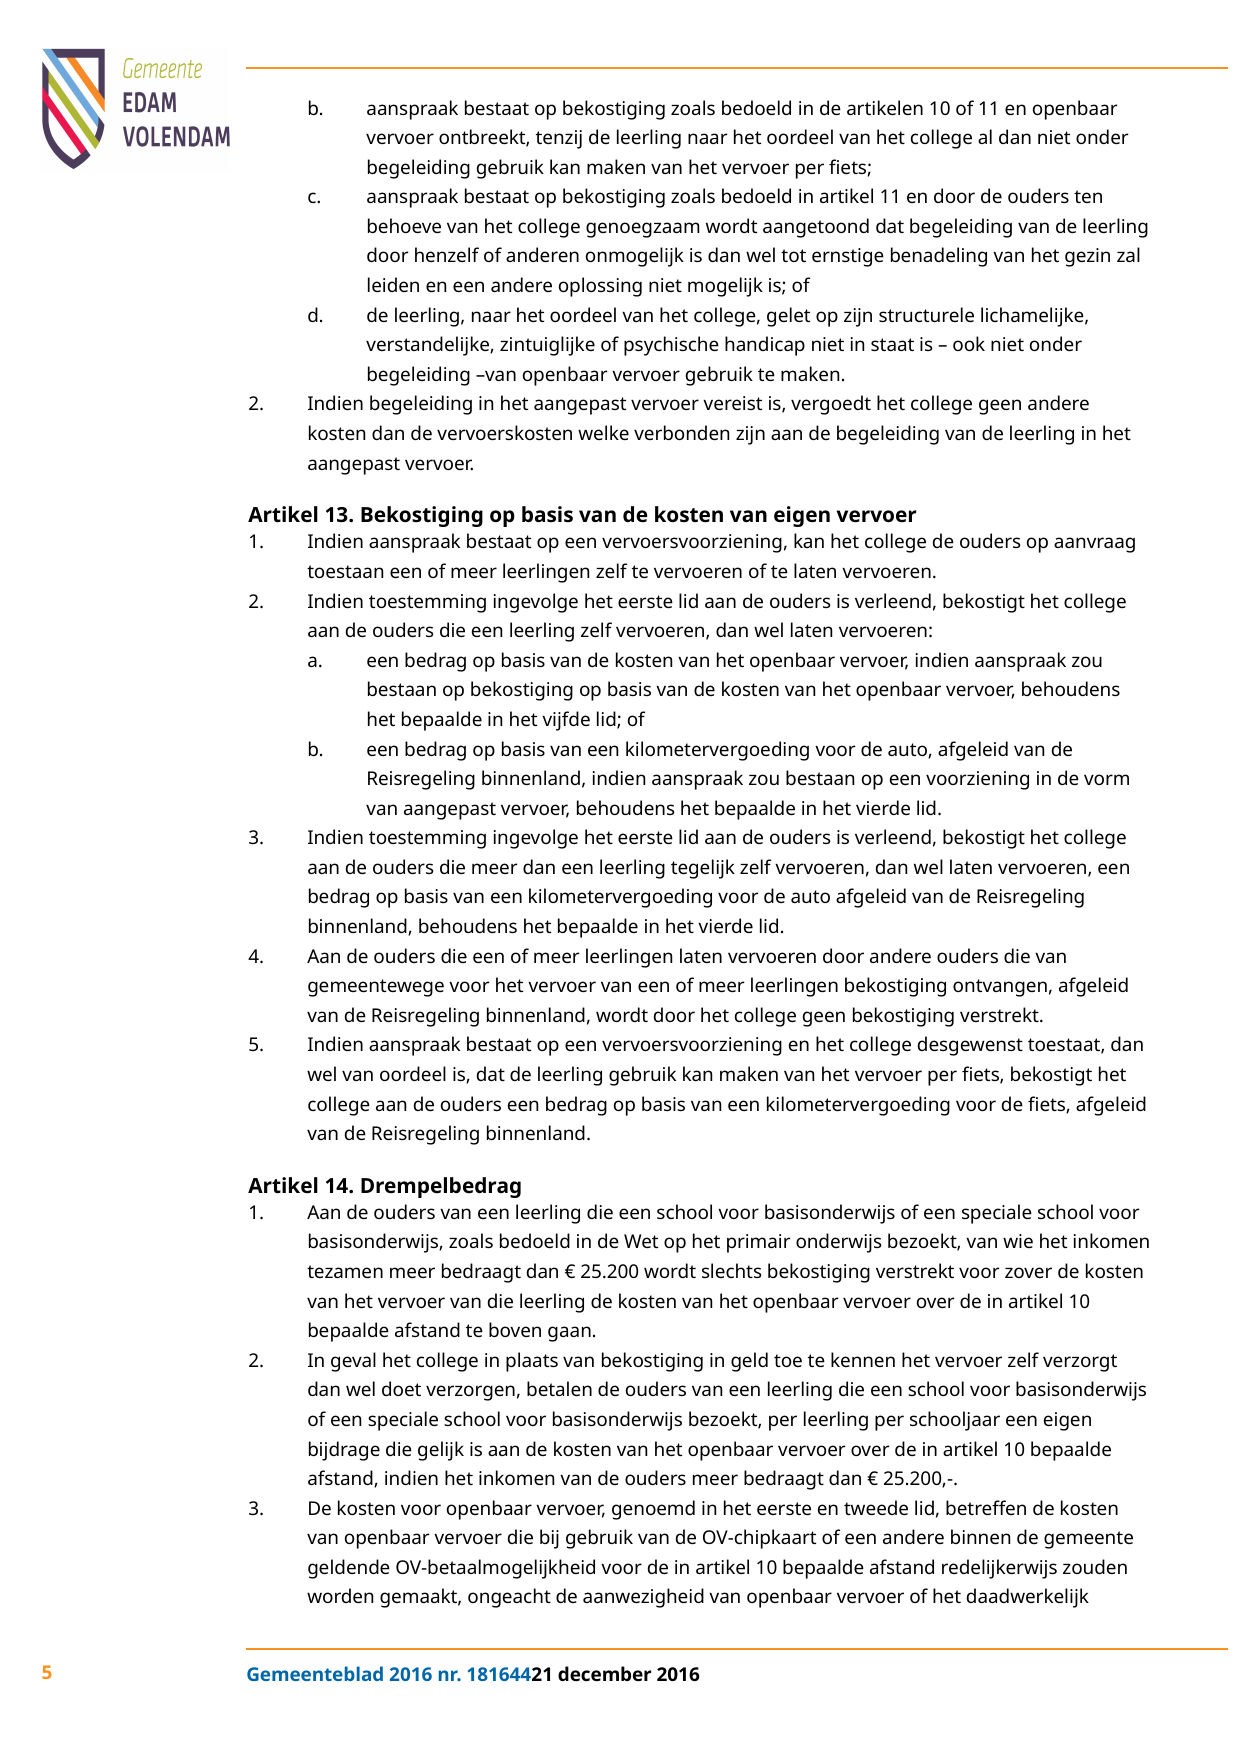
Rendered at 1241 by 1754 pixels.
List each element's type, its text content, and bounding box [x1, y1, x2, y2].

list Indien begeleiding in het aangepast vervoer vereist is, vergoedt het college geen andere kosten dan de vervoerskosten welke verbonden zijn aan de begeleiding van de leerling in het aangepast vervoer. [248, 391, 1152, 476]
list In geval het college in plaats van bekostiging in geld toe te kennen het vervoer zelf verzorgt dan wel doet verzorgen, betalen de ouders van een leerling die een school voor basisonderwijs of een speciale school voor basisonderwijs bezoekt, per leerling per schooljaar een eigen bijdrage die gelijk is aan de kosten van het openbaar vervoer over de in artikel 10 bepaalde afstand, indien het inkomen van de ouders meer bedraagt dan € 25.200,-. [248, 1347, 1152, 1491]
picture [41, 47, 231, 172]
list aanspraak bestaat op bekostiging zoals bedoeld in artikel 11 en door de ouders ten behoeve van het college genoegzaam wordt aangetoond dat begeleiding van de leerling door henzelf of anderen onmogelijk is dan wel tot ernstige benadeling van het gezin zal leiden en een andere oplossing niet mogelijk is; of [307, 183, 1152, 298]
text Artikel 13. Bekostiging op basis van de kosten van eigen vervoer [248, 500, 1152, 529]
list Aan de ouders die een of meer leerlingen laten vervoeren door andere ouders die van gemeentewege voor het vervoer van een of meer leerlingen bekostiging ontvangen, afgeleid van de Reisregeling binnenland, wordt door het college geen bekostiging verstrekt. [248, 943, 1152, 1028]
list Indien toestemming ingevolge het eerste lid aan de ouders is verleend, bekostigt het college aan de ouders die een leerling zelf vervoeren, dan wel laten vervoeren: [248, 588, 1152, 643]
list Indien aanspraak bestaat op een vervoersvoorziening, kan het college de ouders op aanvraag toestaan een of meer leerlingen zelf te vervoeren of te laten vervoeren. [248, 529, 1152, 584]
list een bedrag op basis van een kilometervergoeding voor de auto, afgeleid van de Reisregeling binnenland, indien aanspraak zou bestaan op een voorziening in de vorm van aangepast vervoer, behoudens het bepaalde in het vierde lid. [307, 736, 1152, 821]
text Artikel 14. Drempelbedrag [248, 1171, 1152, 1199]
list de leerling, naar het oordeel van het college, gelet op zijn structurele lichamelijke, verstandelijke, zintuiglijke of psychische handicap niet in staat is – ook niet onder begeleiding –van openbaar vervoer gebruik te maken. [307, 302, 1152, 387]
list aanspraak bestaat op bekostiging zoals bedoeld in de artikelen 10 of 11 en openbaar vervoer ontbreekt, tenzij de leerling naar het oordeel van het college al dan niet onder begeleiding gebruik kan maken van het vervoer per fiets; [307, 95, 1152, 180]
list De kosten voor openbaar vervoer, genoemd in het eerste en tweede lid, betreffen de kosten van openbaar vervoer die bij gebruik van de OV-chipkaart of een andere binnen de gemeente geldende OV-betaalmogelijkheid voor de in artikel 10 bepaalde afstand redelijkerwijs zouden worden gemaakt, ongeacht de aanwezigheid van openbaar vervoer of het daadwerkelijk [248, 1495, 1152, 1609]
list Aan de ouders van een leerling die een school voor basisonderwijs of een speciale school voor basisonderwijs, zoals bedoeld in de Wet op het primair onderwijs bezoekt, van wie het inkomen tezamen meer bedraagt dan € 25.200 wordt slechts bekostiging verstrekt voor zover de kosten van het vervoer van die leerling de kosten van het openbaar vervoer over de in artikel 10 bepaalde afstand te boven gaan. [248, 1199, 1152, 1343]
list Indien toestemming ingevolge het eerste lid aan de ouders is verleend, bekostigt het college aan de ouders die meer dan een leerling tegelijk zelf vervoeren, dan wel laten vervoeren, een bedrag op basis van een kilometervergoeding voor de auto afgeleid van de Reisregeling binnenland, behoudens het bepaalde in het vierde lid. [248, 824, 1152, 939]
list een bedrag op basis van de kosten van het openbaar vervoer, indien aanspraak zou bestaan op bekostiging op basis van de kosten van het openbaar vervoer, behoudens het bepaalde in het vijfde lid; of [307, 647, 1152, 732]
list Indien aanspraak bestaat op een vervoersvoorziening en het college desgewenst toestaat, dan wel van oordeel is, dat de leerling gebruik kan maken van het vervoer per fiets, bekostigt het college aan de ouders een bedrag op basis van een kilometervergoeding voor de fiets, afgeleid van de Reisregeling binnenland. [248, 1032, 1152, 1146]
